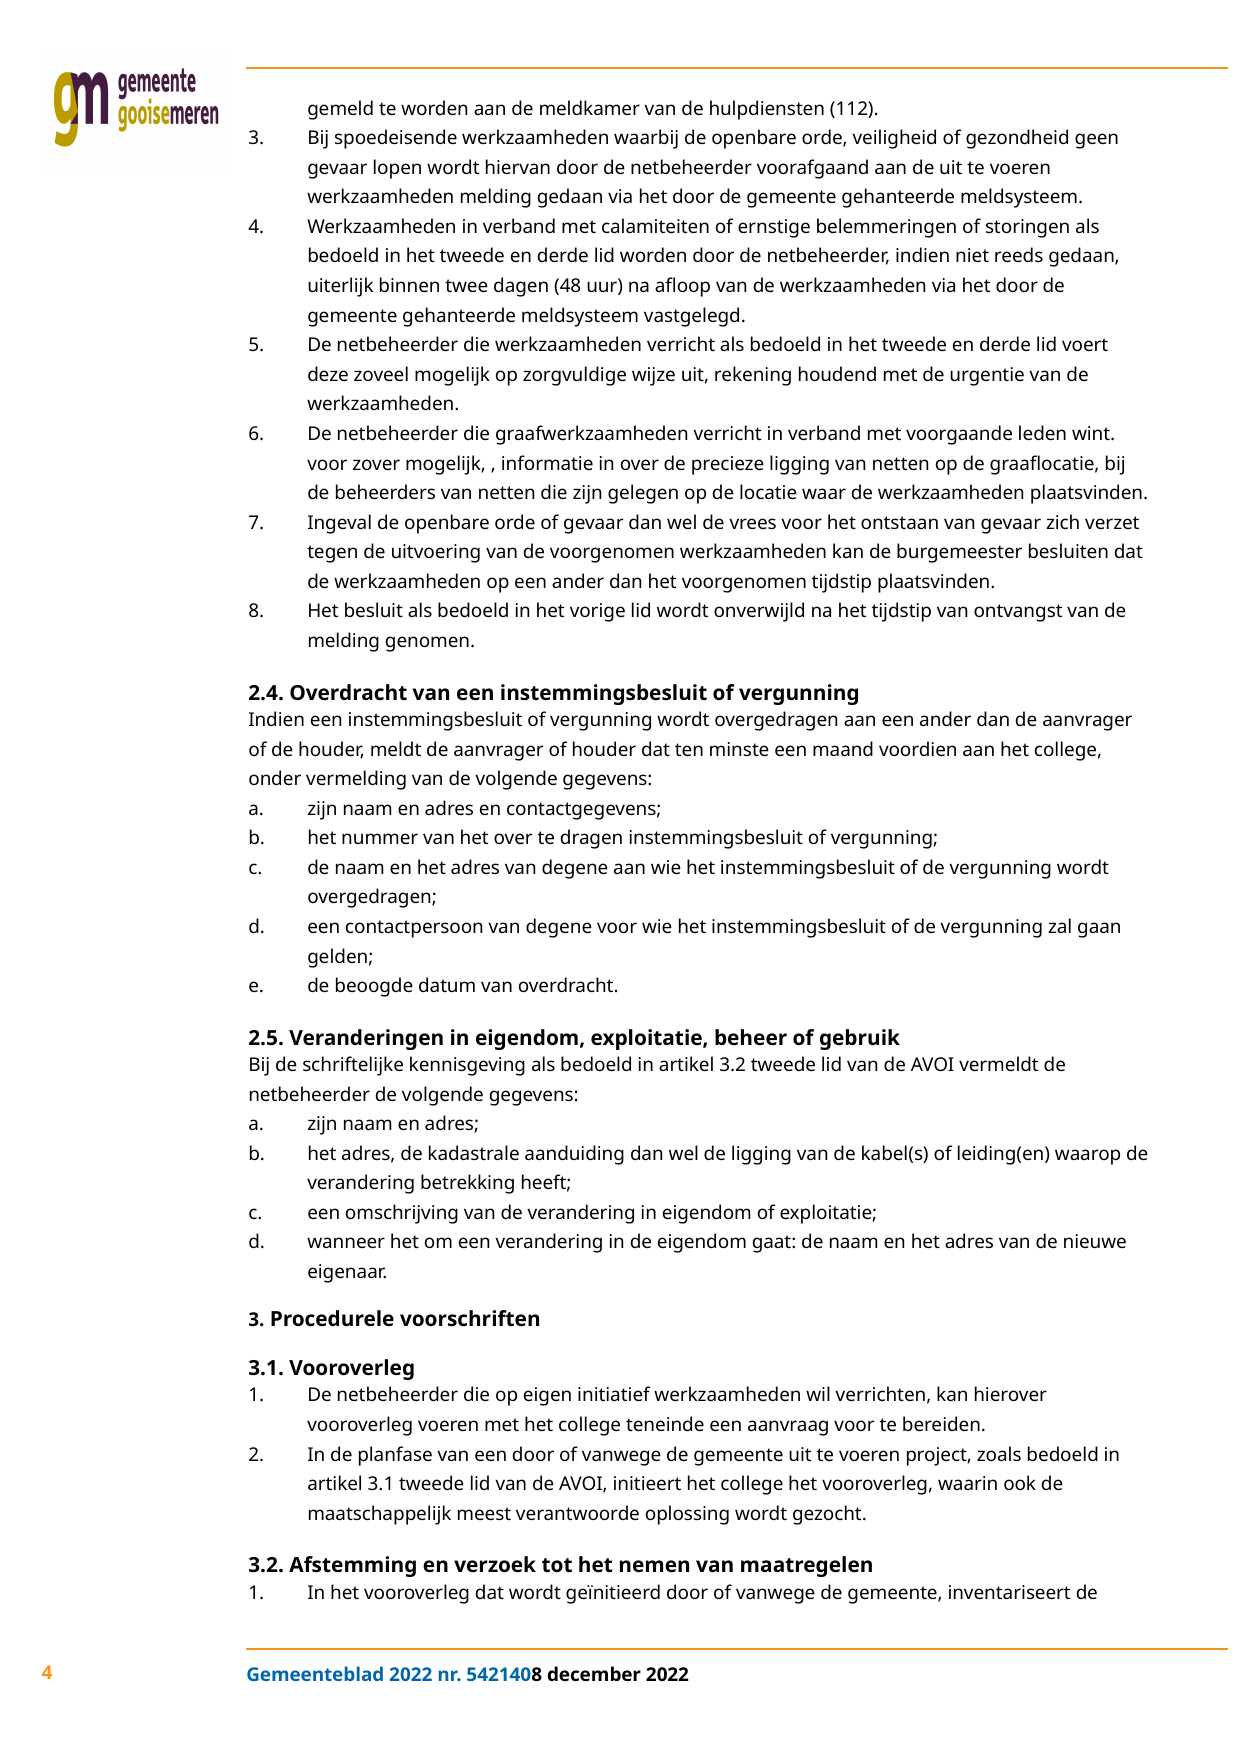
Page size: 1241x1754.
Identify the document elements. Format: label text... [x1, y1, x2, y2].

picture [41, 47, 231, 172]
list gemeld te worden aan de meldkamer van de hulpdiensten (112). [248, 95, 1152, 121]
list zijn naam en adres; [248, 1110, 1152, 1136]
text 2.4. Overdracht van een instemmingsbesluit of vergunning [248, 678, 1152, 706]
list Het besluit als bedoeld in het vorige lid wordt onverwijld na het tijdstip van ontvangst van de melding genomen. [248, 598, 1152, 653]
list De netbeheerder die op eigen initiatief werkzaamheden wil verrichten, kan hierover vooroverleg voeren met het college teneinde een aanvraag voor te bereiden. [248, 1382, 1152, 1437]
text Bij de schriftelijke kennisgeving als bedoeld in artikel 3.2 tweede lid van de AVOI vermeldt de netbeheerder de volgende gegevens: [248, 1051, 1152, 1107]
text 3.1. Vooroverleg [248, 1353, 1152, 1382]
list de naam en het adres van degene aan wie het instemmingsbesluit of de vergunning wordt overgedragen; [248, 854, 1152, 909]
list In de planfase van een door of vanwege de gemeente uit te voeren project, zoals bedoeld in artikel 3.1 tweede lid van de AVOI, initieert het college het vooroverleg, waarin ook de maatschappelijk meest verantwoorde oplossing wordt gezocht. [248, 1441, 1152, 1526]
text Indien een instemmingsbesluit of vergunning wordt overgedragen aan een ander dan de aanvrager of de houder, meldt de aanvrager of houder dat ten minste een maand voordien aan het college, onder vermelding van de volgende gegevens: [248, 706, 1152, 791]
list De netbeheerder die werkzaamheden verricht als bedoeld in het tweede en derde lid voert deze zoveel mogelijk op zorgvuldige wijze uit, rekening houdend met de urgentie van de werkzaamheden. [248, 331, 1152, 416]
list zijn naam en adres en contactgegevens; [248, 795, 1152, 821]
text 3.2. Afstemming en verzoek tot het nemen van maatregelen [248, 1550, 1152, 1579]
list wanneer het om een verandering in de eigendom gaat: de naam en het adres van de nieuwe eigenaar. [248, 1229, 1152, 1284]
list Bij spoedeisende werkzaamheden waarbij de openbare orde, veiligheid of gezondheid geen gevaar lopen wordt hiervan door de netbeheerder voorafgaand aan de uit te voeren werkzaamheden melding gedaan via het door de gemeente gehanteerde meldsysteem. [248, 124, 1152, 209]
list De netbeheerder die graafwerkzaamheden verricht in verband met voorgaande leden wint. voor zover mogelijk, , informatie in over de precieze ligging van netten op de graaflocatie, bij de beheerders van netten die zijn gelegen op de locatie waar de werkzaamheden plaatsvinden. [248, 420, 1152, 505]
list Ingeval de openbare orde of gevaar dan wel de vrees voor het ontstaan van gevaar zich verzet tegen de uitvoering van de voorgenomen werkzaamheden kan de burgemeester besluiten dat de werkzaamheden op een ander dan het voorgenomen tijdstip plaatsvinden. [248, 509, 1152, 594]
list een omschrijving van de verandering in eigendom of exploitatie; [248, 1199, 1152, 1225]
list een contactpersoon van degene voor wie het instemmingsbesluit of de vergunning zal gaan gelden; [248, 913, 1152, 968]
list het nummer van het over te dragen instemmingsbesluit of vergunning; [248, 824, 1152, 850]
list In het vooroverleg dat wordt geïnitieerd door of vanwege de gemeente, inventariseert de [248, 1579, 1152, 1604]
list het adres, de kadastrale aanduiding dan wel de ligging van de kabel(s) of leiding(en) waarop de verandering betrekking heeft; [248, 1140, 1152, 1195]
list de beoogde datum van overdracht. [248, 972, 1152, 998]
list Werkzaamheden in verband met calamiteiten of ernstige belemmeringen of storingen als bedoeld in het tweede en derde lid worden door de netbeheerder, indien niet reeds gedaan, uiterlijk binnen twee dagen (48 uur) na afloop van de werkzaamheden via het door de gemeente gehanteerde meldsysteem vastgelegd. [248, 213, 1152, 328]
text 2.5. Veranderingen in eigendom, exploitatie, beheer of gebruik [248, 1023, 1152, 1051]
text 3. Procedurele voorschriften [248, 1304, 1152, 1332]
